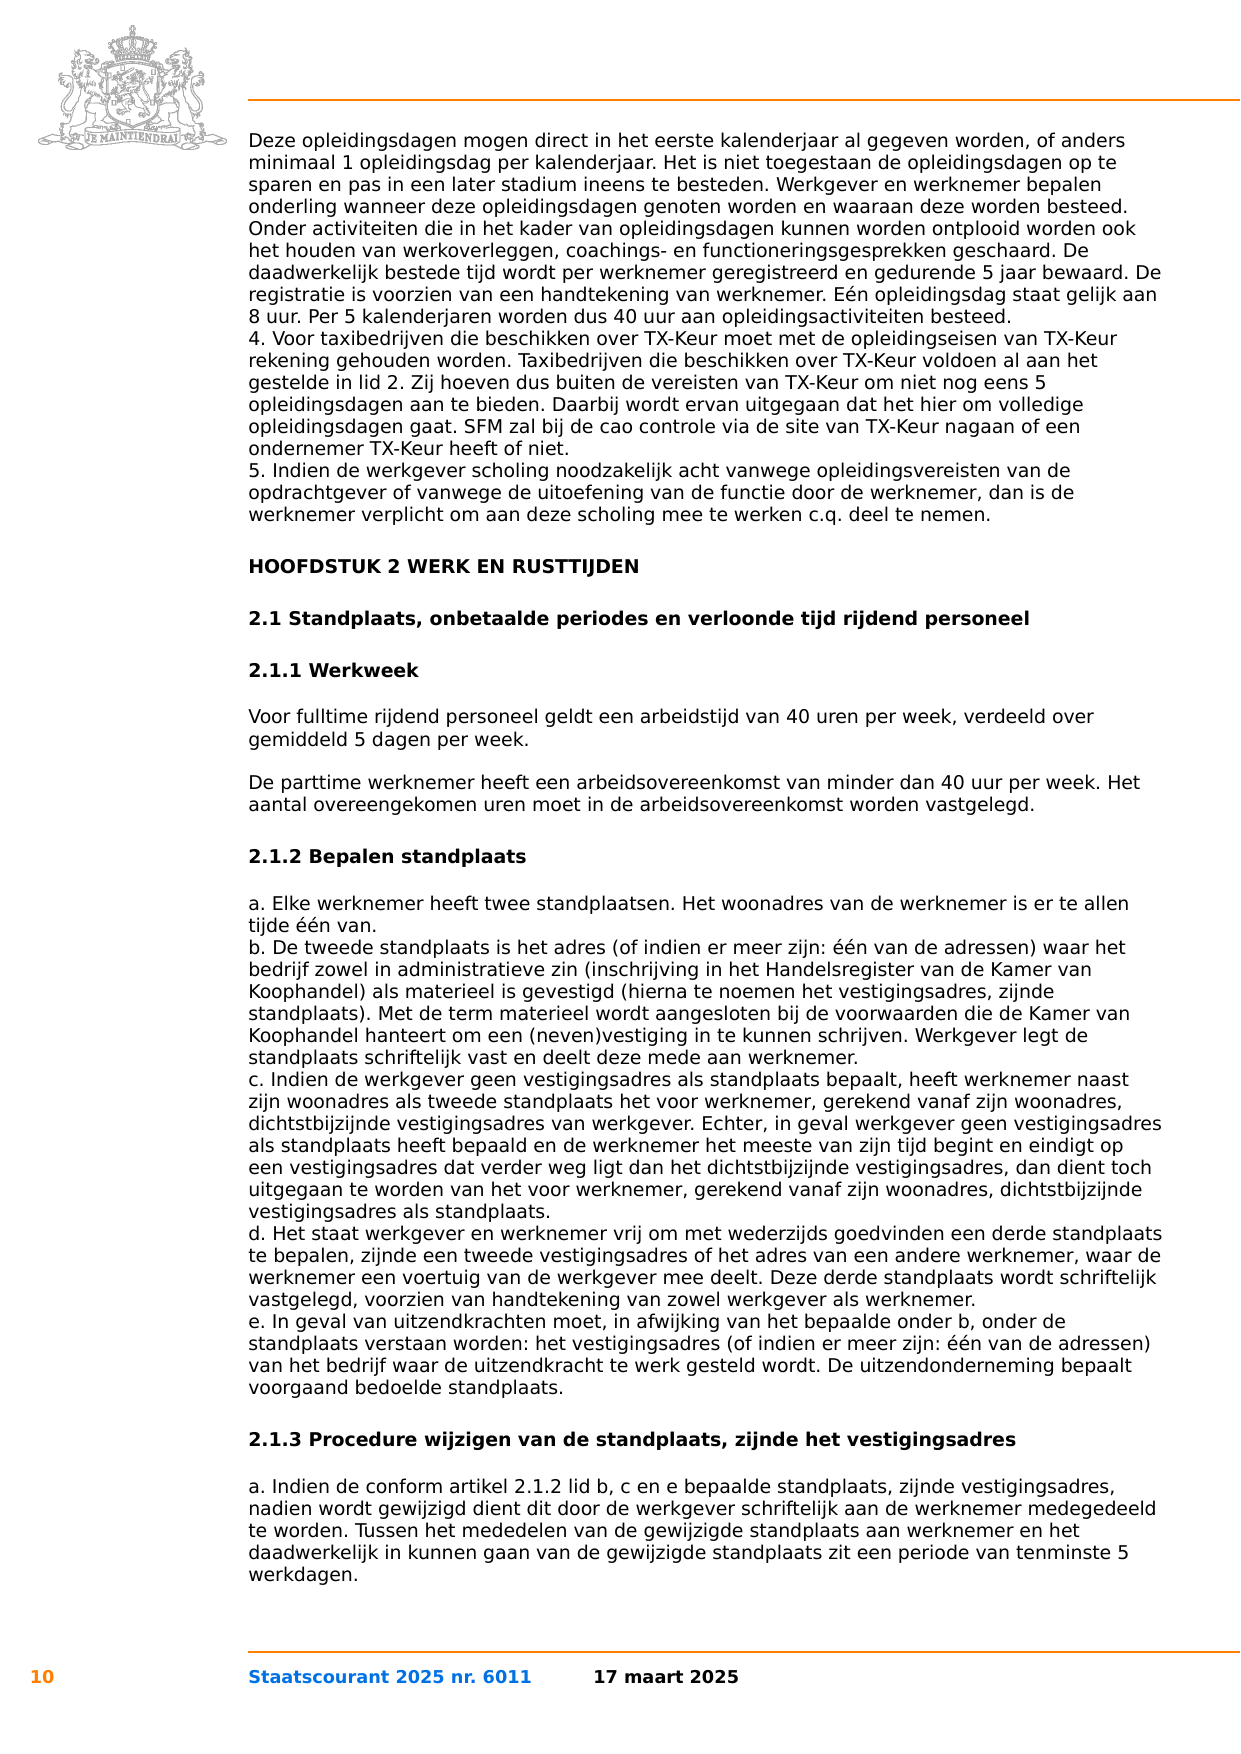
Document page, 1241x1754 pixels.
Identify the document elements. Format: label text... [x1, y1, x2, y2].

subtitle 2.1.2 Bepalen standplaats [248, 846, 1163, 868]
subtitle 2.1.1 Werkweek [248, 659, 1163, 681]
text a. Elke werknemer heeft twee standplaatsen. Het woonadres van de werknemer is er te allen tijde één van. [248, 893, 1163, 937]
text Voor fulltime rijdend personeel geldt een arbeidstijd van 40 uren per week, verdeeld over gemiddeld 5 dagen per week. [248, 706, 1163, 750]
text d. Het staat werkgever en werknemer vrij om met wederzijds goedvinden een derde standplaats te bepalen, zijnde een tweede vestigingsadres of het adres van een andere werknemer, waar de werknemer een voertuig van de werkgever mee deelt. Deze derde standplaats wordt schriftelijk vastgelegd, voorzien van handtekening van zowel werkgever als werknemer. [248, 1223, 1163, 1311]
text a. Indien de conform artikel 2.1.2 lid b, c en e bepaalde standplaats, zijnde vestigingsadres, nadien wordt gewijzigd dient dit door de werkgever schriftelijk aan de werknemer medegedeeld te worden. Tussen het mededelen van de gewijzigde standplaats aan werknemer en het daadwerkelijk in kunnen gaan van de gewijzigde standplaats zit een periode van tenminste 5 werkdagen. [248, 1476, 1163, 1586]
text Onder activiteiten die in het kader van opleidingsdagen kunnen worden ontplooid worden ook het houden van werkoverleggen, coachings- en functioneringsgesprekken geschaard. De daadwerkelijk bestede tijd wordt per werknemer geregistreerd en gedurende 5 jaar bewaard. De registratie is voorzien van een handtekening van werknemer. Eén opleidingsdag staat gelijk aan 8 uur. Per 5 kalenderjaren worden dus 40 uur aan opleidingsactiviteiten besteed. [248, 218, 1163, 328]
subtitle 2.1 Standplaats, onbetaalde periodes en verloonde tijd rijdend personeel [248, 607, 1163, 629]
text 5. Indien de werkgever scholing noodzakelijk acht vanwege opleidingsvereisten van de opdrachtgever of vanwege de uitoefening van de functie door de werknemer, dan is de werknemer verplicht om aan deze scholing mee te werken c.q. deel te nemen. [248, 459, 1163, 526]
text De parttime werknemer heeft een arbeidsovereenkomst van minder dan 40 uur per week. Het aantal overeengekomen uren moet in de arbeidsovereenkomst worden vastgelegd. [248, 772, 1163, 816]
text Deze opleidingsdagen mogen direct in het eerste kalenderjaar al gegeven worden, of anders minimaal 1 opleidingsdag per kalenderjaar. Het is niet toegestaan de opleidingsdagen op te sparen en pas in een later stadium ineens te besteden. Werkgever en werknemer bepalen onderling wanneer deze opleidingsdagen genoten worden en waaraan deze worden besteed. [248, 130, 1163, 218]
picture [38, 25, 227, 150]
text 4. Voor taxibedrijven die beschikken over TX-Keur moet met de opleidingseisen van TX-Keur rekening gehouden worden. Taxibedrijven die beschikken over TX-Keur voldoen al aan het gestelde in lid 2. Zij hoeven dus buiten de vereisten van TX-Keur om niet nog eens 5 opleidingsdagen aan te bieden. Daarbij wordt ervan uitgegaan dat het hier om volledige opleidingsdagen gaat. SFM zal bij de cao controle via de site van TX-Keur nagaan of een ondernemer TX-Keur heeft of niet. [248, 328, 1163, 459]
text b. De tweede standplaats is het adres (of indien er meer zijn: één van de adressen) waar het bedrijf zowel in administratieve zin (inschrijving in het Handelsregister van de Kamer van Koophandel) als materieel is gevestigd (hierna te noemen het vestigingsadres, zijnde standplaats). Met de term materieel wordt aangesloten bij de voorwaarden die de Kamer van Koophandel hanteert om een (neven)vestiging in te kunnen schrijven. Werkgever legt de standplaats schriftelijk vast en deelt deze mede aan werknemer. [248, 937, 1163, 1069]
text c. Indien de werkgever geen vestigingsadres als standplaats bepaalt, heeft werknemer naast zijn woonadres als tweede standplaats het voor werknemer, gerekend vanaf zijn woonadres, dichtstbijzijnde vestigingsadres van werkgever. Echter, in geval werkgever geen vestigingsadres als standplaats heeft bepaald en de werknemer het meeste van zijn tijd begint en eindigt op een vestigingsadres dat verder weg ligt dan het dichtstbijzijnde vestigingsadres, dan dient toch uitgegaan te worden van het voor werknemer, gerekend vanaf zijn woonadres, dichtstbijzijnde vestigingsadres als standplaats. [248, 1069, 1163, 1223]
subtitle HOOFDSTUK 2 WERK EN RUSTTIJDEN [248, 556, 1163, 577]
text e. In geval van uitzendkrachten moet, in afwijking van het bepaalde onder b, onder de standplaats verstaan worden: het vestigingsadres (of indien er meer zijn: één van de adressen) van het bedrijf waar de uitzendkracht te werk gesteld wordt. De uitzendonderneming bepaalt voorgaand bedoelde standplaats. [248, 1311, 1163, 1399]
subtitle 2.1.3 Procedure wijzigen van de standplaats, zijnde het vestigingsadres [248, 1429, 1163, 1451]
